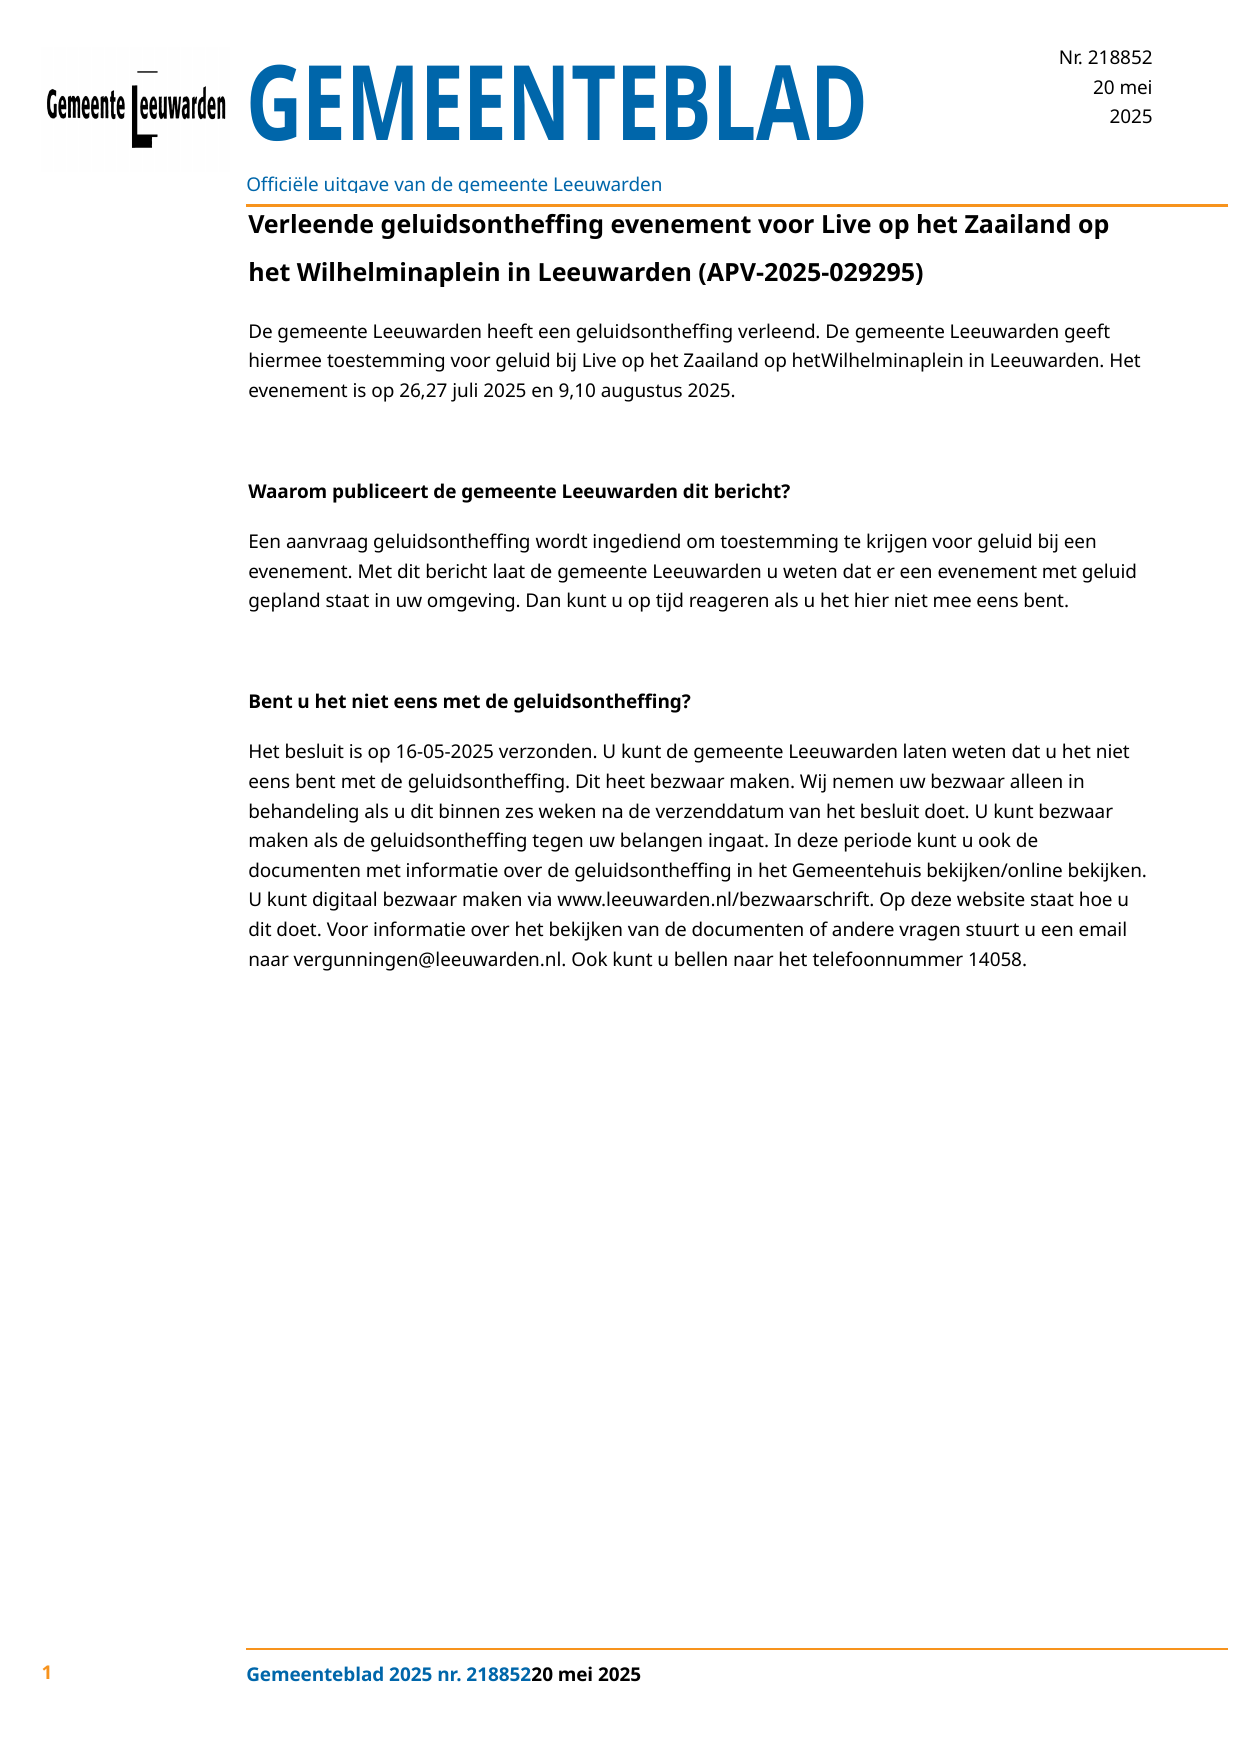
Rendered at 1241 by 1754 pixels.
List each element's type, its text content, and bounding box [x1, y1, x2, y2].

text De gemeente Leeuwarden heeft een geluidsontheffing verleend. De gemeente Leeuwarden geeft hiermee toestemming voor geluid bij Live op het Zaailand op hetWilhelminaplein in Leeuwarden. Het evenement is op 26,27 juli 2025 en 9,10 augustus 2025. [248, 318, 1152, 403]
text Een aanvraag geluidsontheffing wordt ingediend om toestemming te krijgen voor geluid bij een evenement. Met dit bericht laat de gemeente Leeuwarden u weten dat er een evenement met geluid gepland staat in uw omgeving. Dan kunt u op tijd reageren als u het hier niet mee eens bent. [248, 528, 1152, 613]
text Bent u het niet eens met de geluidsontheffing? [248, 688, 1152, 714]
text Waarom publiceert de gemeente Leeuwarden dit bericht? [248, 478, 1152, 504]
text Het besluit is op 16-05-2025 verzonden. U kunt de gemeente Leeuwarden laten weten dat u het niet eens bent met de geluidsontheffing. Dit heet bezwaar maken. Wij nemen uw bezwaar alleen in behandeling als u dit binnen zes weken na de verzenddatum van het besluit doet. U kunt bezwaar maken als de geluidsontheffing tegen uw belangen ingaat. In deze periode kunt u ook de documenten met informatie over de geluidsontheffing in het Gemeentehuis bekijken/online bekijken. U kunt digitaal bezwaar maken via www.leeuwarden.nl/bezwaarschrift. Op deze website staat hoe u dit doet. Voor informatie over het bekijken van de documenten of andere vragen stuurt u een email naar vergunningen@leeuwarden.nl. Ook kunt u bellen naar het telefoonnummer 14058. [248, 739, 1152, 972]
picture [41, 47, 231, 172]
text Verleende geluidsontheffing evenement voor Live op het Zaailand op het Wilhelminaplein in Leeuwarden (APV-2025-029295) [248, 207, 1152, 288]
